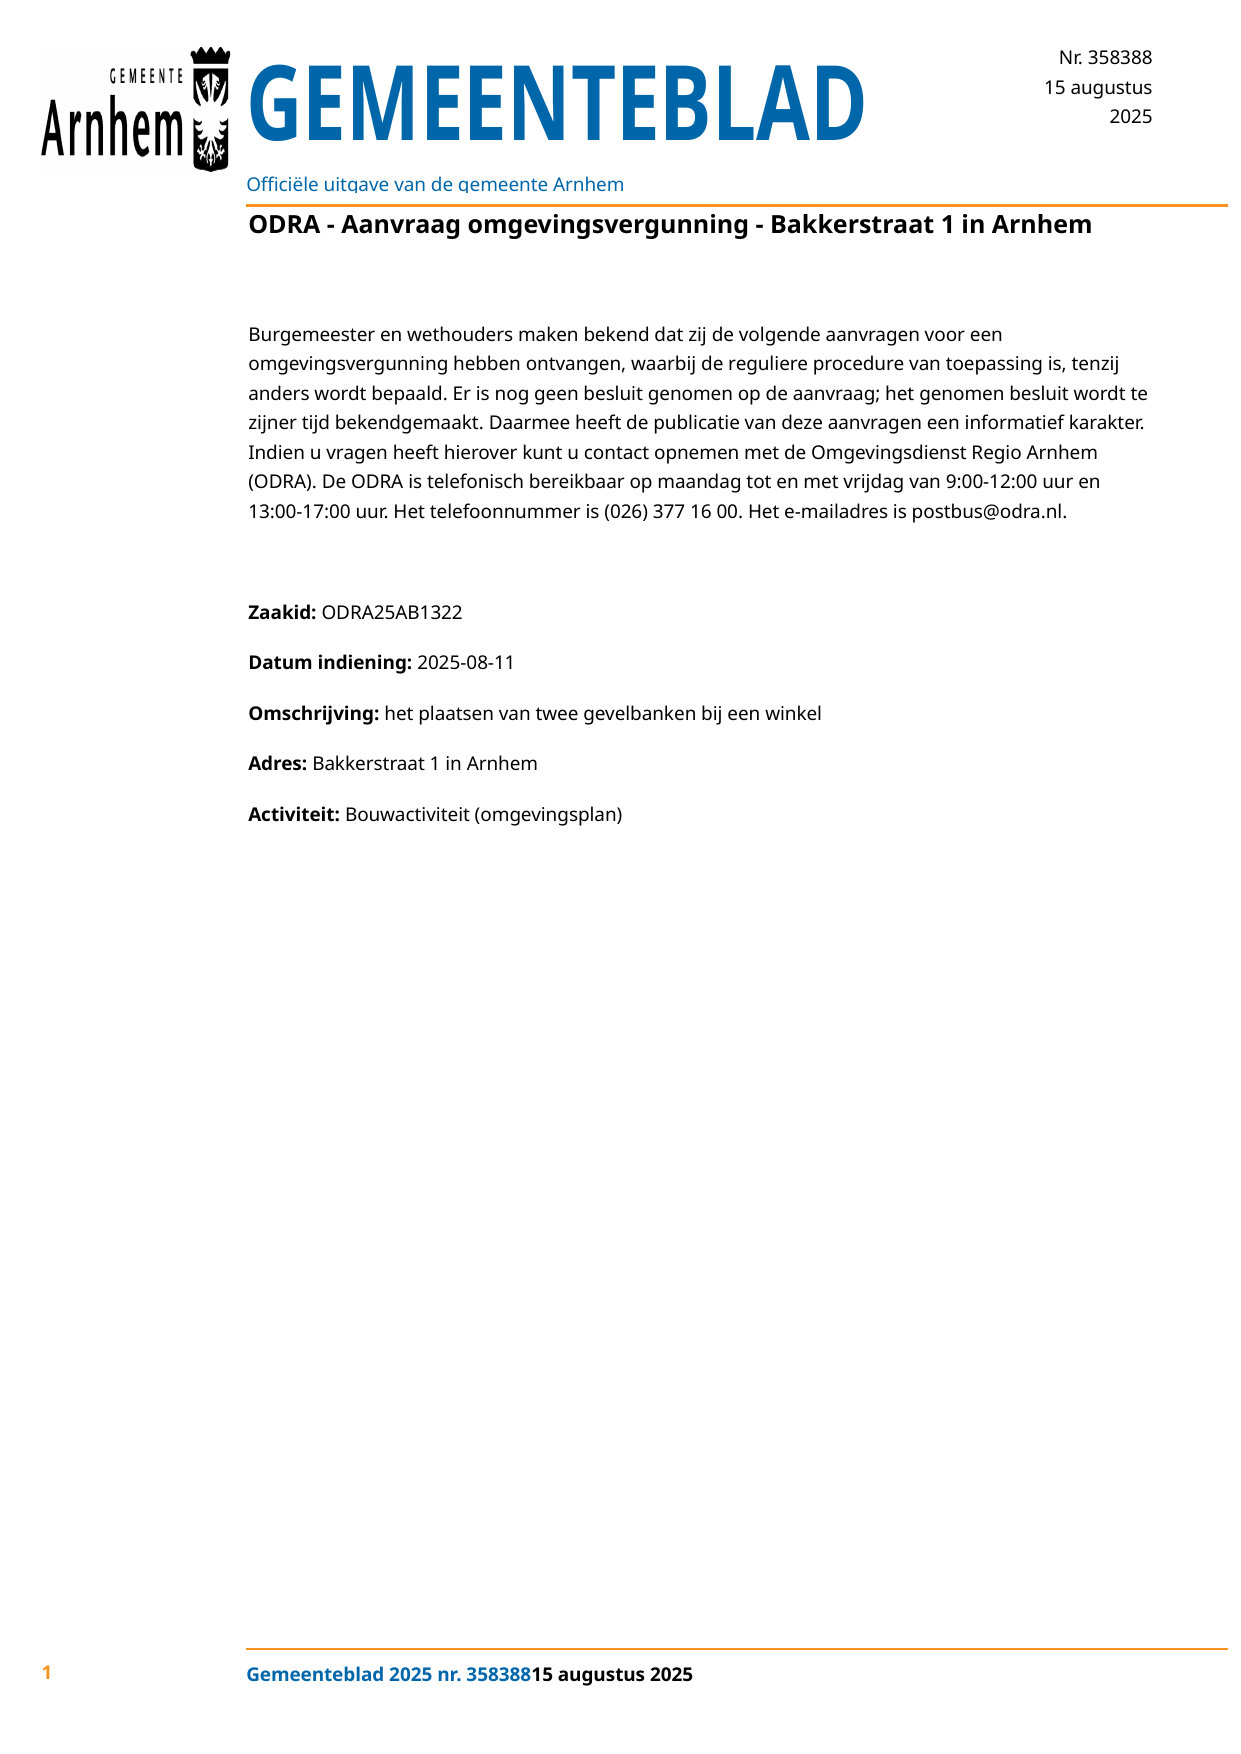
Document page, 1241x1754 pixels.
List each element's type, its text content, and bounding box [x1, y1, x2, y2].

text Zaakid: ODRA25AB1322 [248, 599, 1152, 625]
picture [41, 47, 231, 172]
text ODRA - Aanvraag omgevingsvergunning - Bakkerstraat 1 in Arnhem [248, 207, 1152, 241]
text Datum indiening: 2025-08-11 [248, 649, 1152, 675]
text Activiteit: Bouwactiviteit (omgevingsplan) [248, 801, 1152, 826]
text Omschrijving: het plaatsen van twee gevelbanken bij een winkel [248, 700, 1152, 726]
text Burgemeester en wethouders maken bekend dat zij de volgende aanvragen voor een omgevingsvergunning hebben ontvangen, waarbij de reguliere procedure van toepassing is, tenzij anders wordt bepaald. Er is nog geen besluit genomen op de aanvraag; het genomen besluit wordt te zijner tijd bekendgemaakt. Daarmee heeft de publicatie van deze aanvragen een informatief karakter. Indien u vragen heeft hierover kunt u contact opnemen met de Omgevingsdienst Regio Arnhem (ODRA). De ODRA is telefonisch bereikbaar op maandag tot en met vrijdag van 9:00-12:00 uur en 13:00-17:00 uur. Het telefoonnummer is (026) 377 16 00. Het e-mailadres is postbus@odra.nl. [248, 321, 1152, 524]
text Adres: Bakkerstraat 1 in Arnhem [248, 750, 1152, 776]
